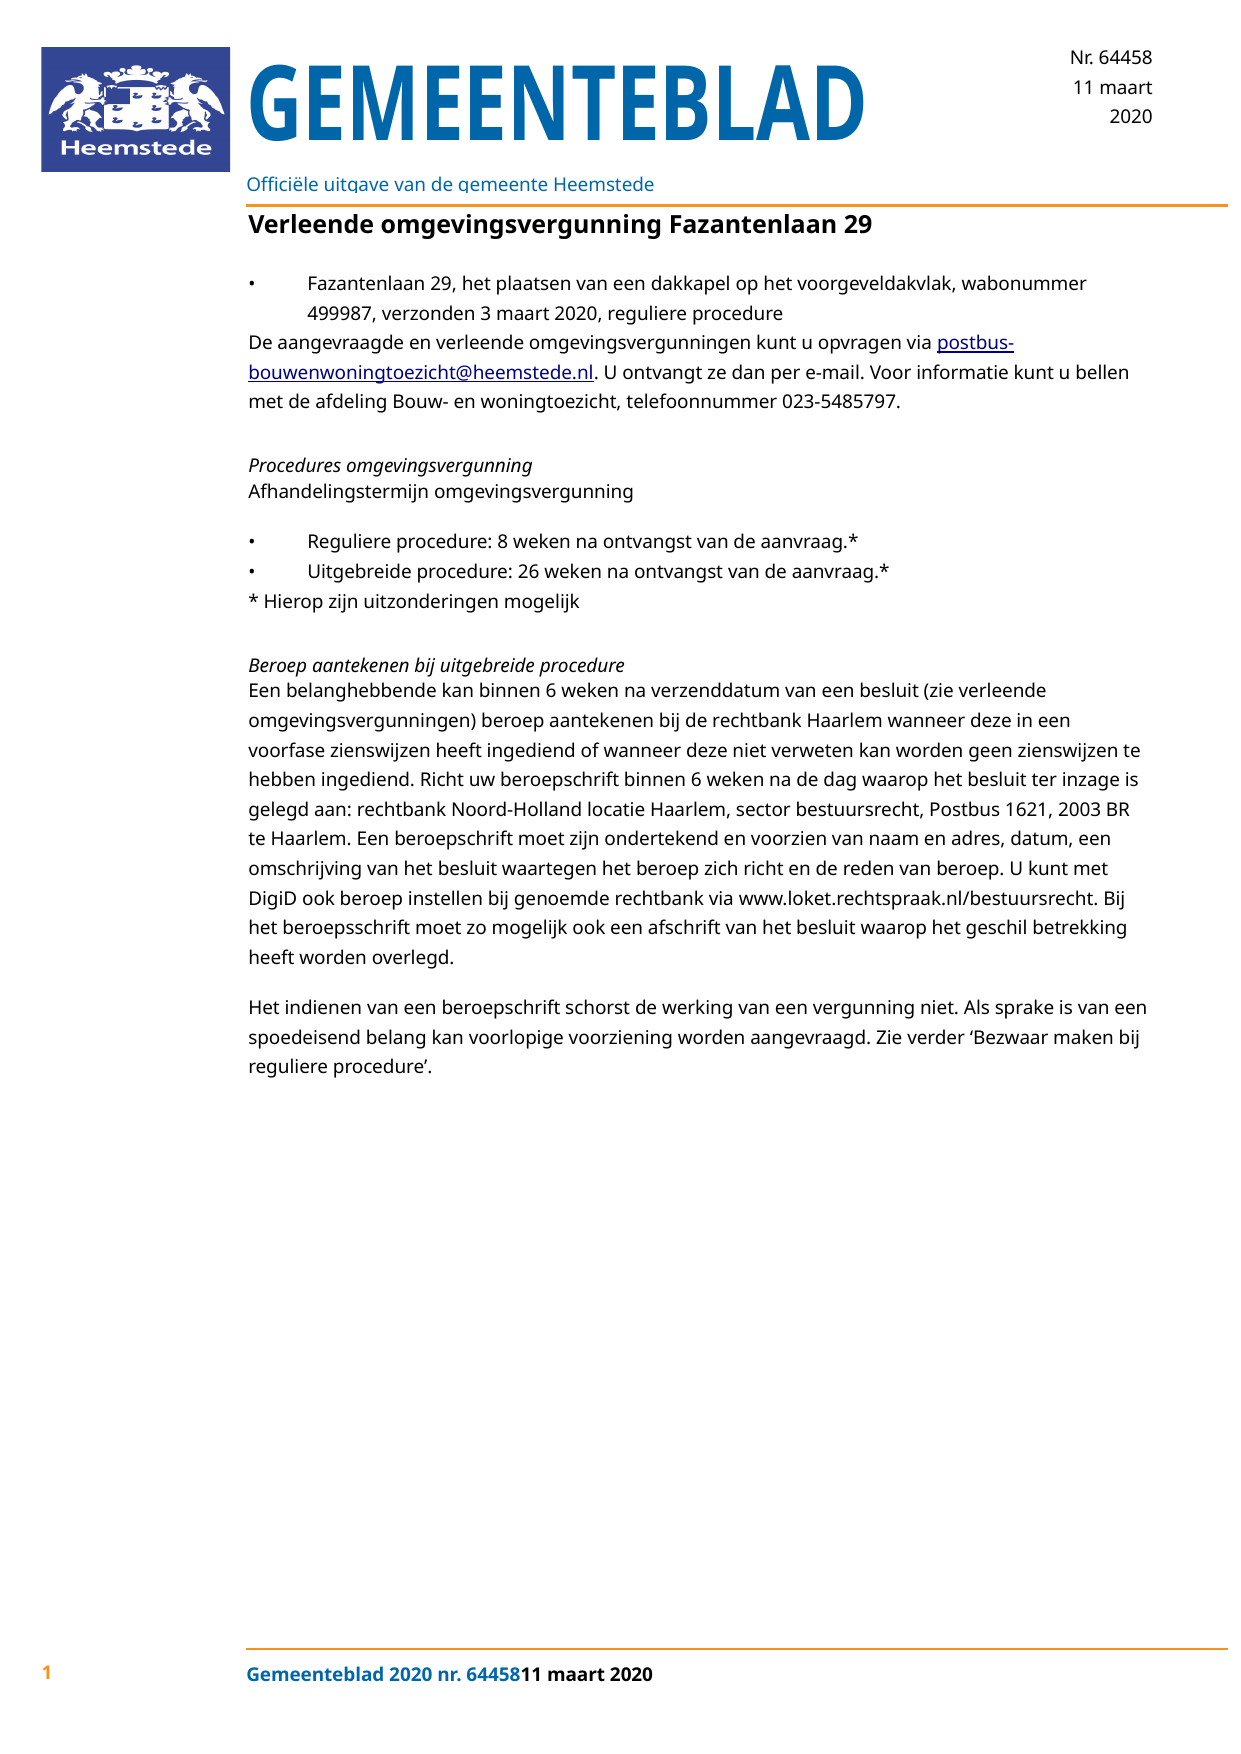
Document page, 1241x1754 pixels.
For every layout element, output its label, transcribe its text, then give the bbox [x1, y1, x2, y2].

text Een belanghebbende kan binnen 6 weken na verzenddatum van een besluit (zie verleende omgevingsvergunningen) beroep aantekenen bij de rechtbank Haarlem wanneer deze in een voorfase zienswijzen heeft ingediend of wanneer deze niet verweten kan worden geen zienswijzen te hebben ingediend. Richt uw beroepschrift binnen 6 weken na de dag waarop het besluit ter inzage is gelegd aan: rechtbank Noord-Holland locatie Haarlem, sector bestuursrecht, Postbus 1621, 2003 BR te Haarlem. Een beroepschrift moet zijn ondertekend en voorzien van naam en adres, datum, een omschrijving van het besluit waartegen het beroep zich richt en de reden van beroep. U kunt met DigiD ook beroep instellen bij genoemde rechtbank via www.loket.rechtspraak.nl/bestuursrecht. Bij het beroepsschrift moet zo mogelijk ook een afschrift van het besluit waarop het geschil betrekking heeft worden overlegd. [248, 678, 1152, 969]
list Fazantenlaan 29, het plaatsen van een dakkapel op het voorgeveldakvlak, wabonummer 499987, verzonden 3 maart 2020, reguliere procedure [248, 270, 1152, 326]
text Afhandelingstermijn omgevingsvergunning [248, 478, 1152, 504]
list Uitgebreide procedure: 26 weken na ontvangst van de aanvraag.* [248, 558, 1152, 584]
text Beroep aantekenen bij uitgebreide procedure [248, 652, 1152, 678]
text Verleende omgevingsvergunning Fazantenlaan 29 [248, 207, 1152, 241]
text De aangevraagde en verleende omgevingsvergunningen kunt u opvragen via postbus-bouwenwoningtoezicht@heemstede.nl. U ontvangt ze dan per e-mail. Voor informatie kunt u bellen met de afdeling Bouw- en woningtoezicht, telefoonnummer 023-5485797. [248, 329, 1152, 414]
list Reguliere procedure: 8 weken na ontvangst van de aanvraag.* [248, 529, 1152, 554]
text Het indienen van een beroepschrift schorst de werking van een vergunning niet. Als sprake is van een spoedeisend belang kan voorlopige voorziening worden aangevraagd. Zie verder ‘Bezwaar maken bij reguliere procedure’. [248, 994, 1152, 1079]
text Procedures omgevingsvergunning [248, 453, 1152, 478]
picture [41, 47, 231, 172]
text * Hierop zijn uitzonderingen mogelijk [248, 588, 1152, 614]
